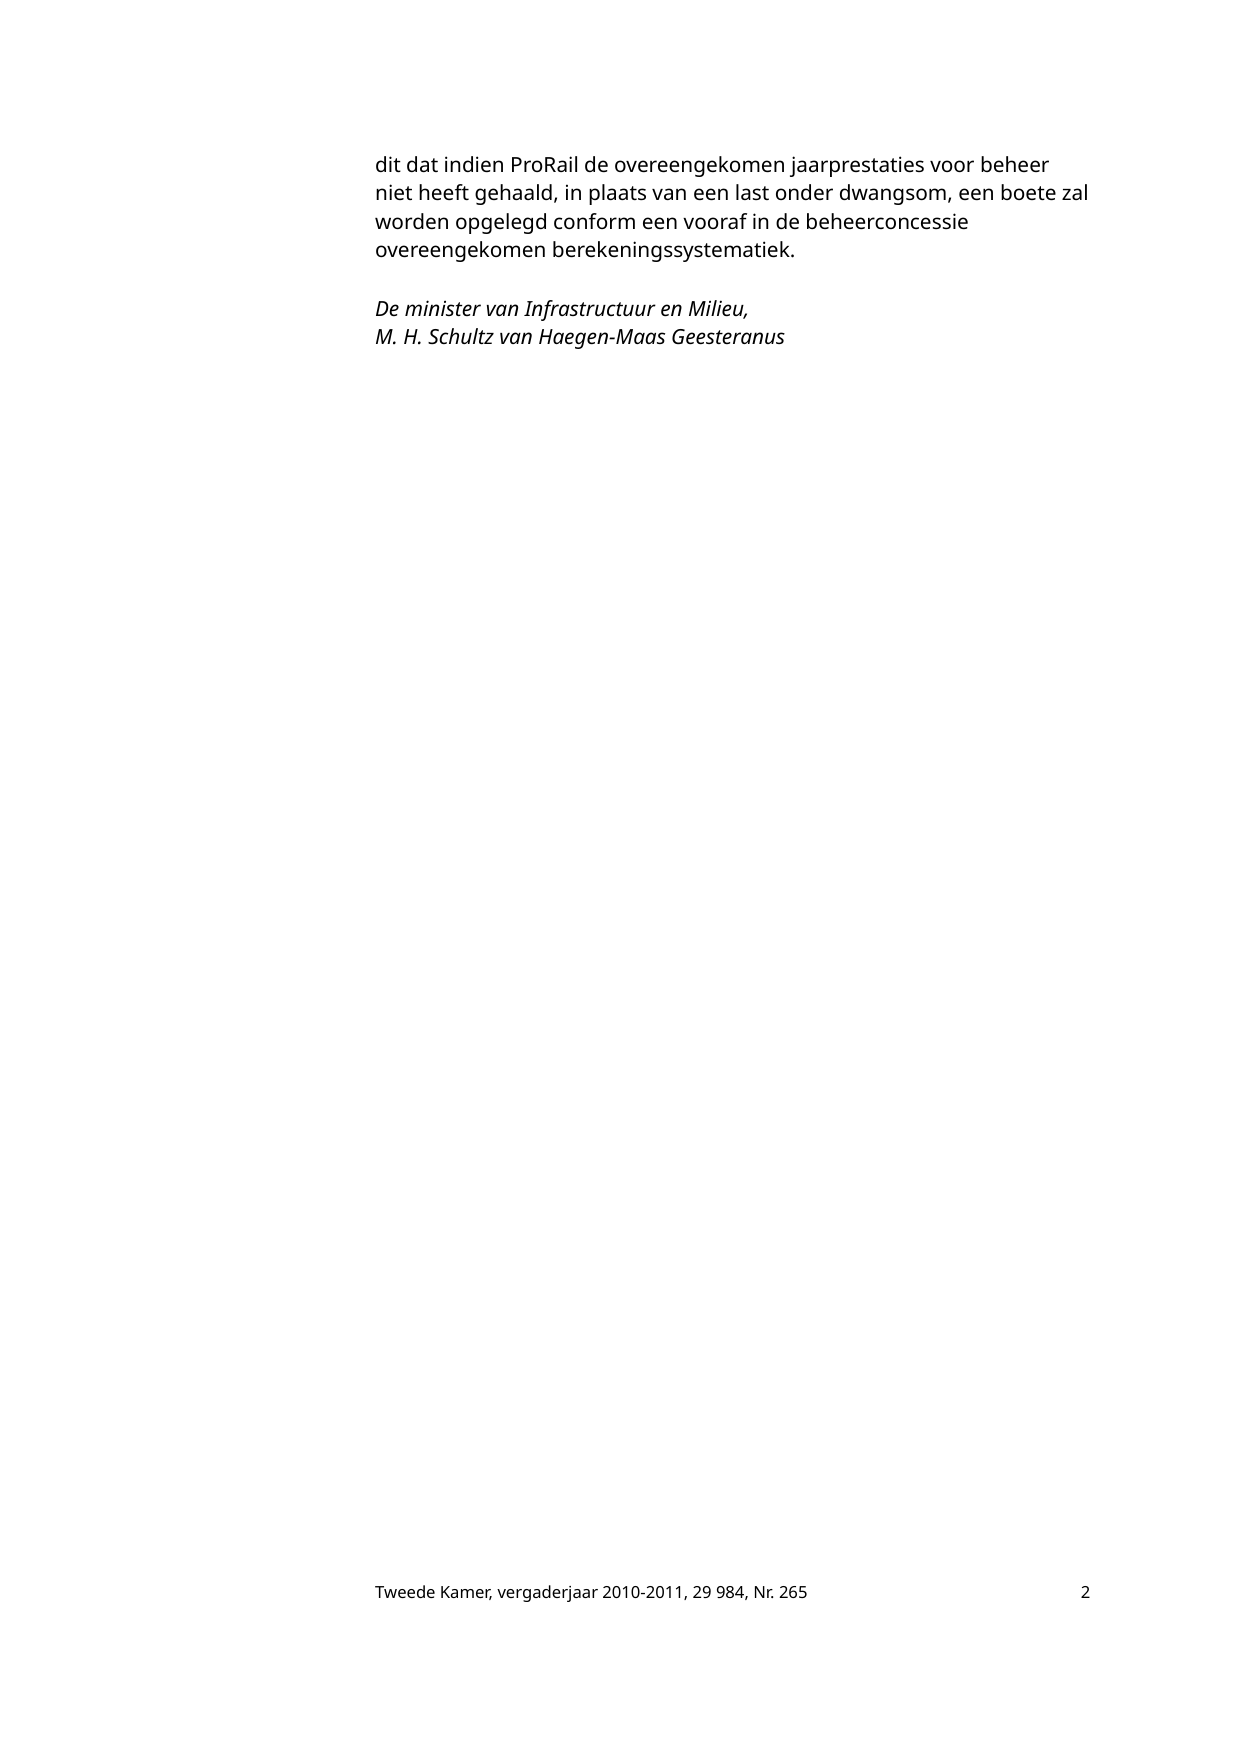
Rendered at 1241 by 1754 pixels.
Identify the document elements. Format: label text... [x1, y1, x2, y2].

text De minister van Infrastructuur en Milieu, [375, 294, 1090, 322]
text dit dat indien ProRail de overeengekomen jaarprestaties voor beheer niet heeft gehaald, in plaats van een last onder dwangsom, een boete zal worden opgelegd conform een vooraf in de beheerconcessie overeengekomen berekeningssystematiek. [375, 150, 1090, 264]
text M. H. Schultz van Haegen-Maas Geesteranus [375, 322, 1090, 351]
